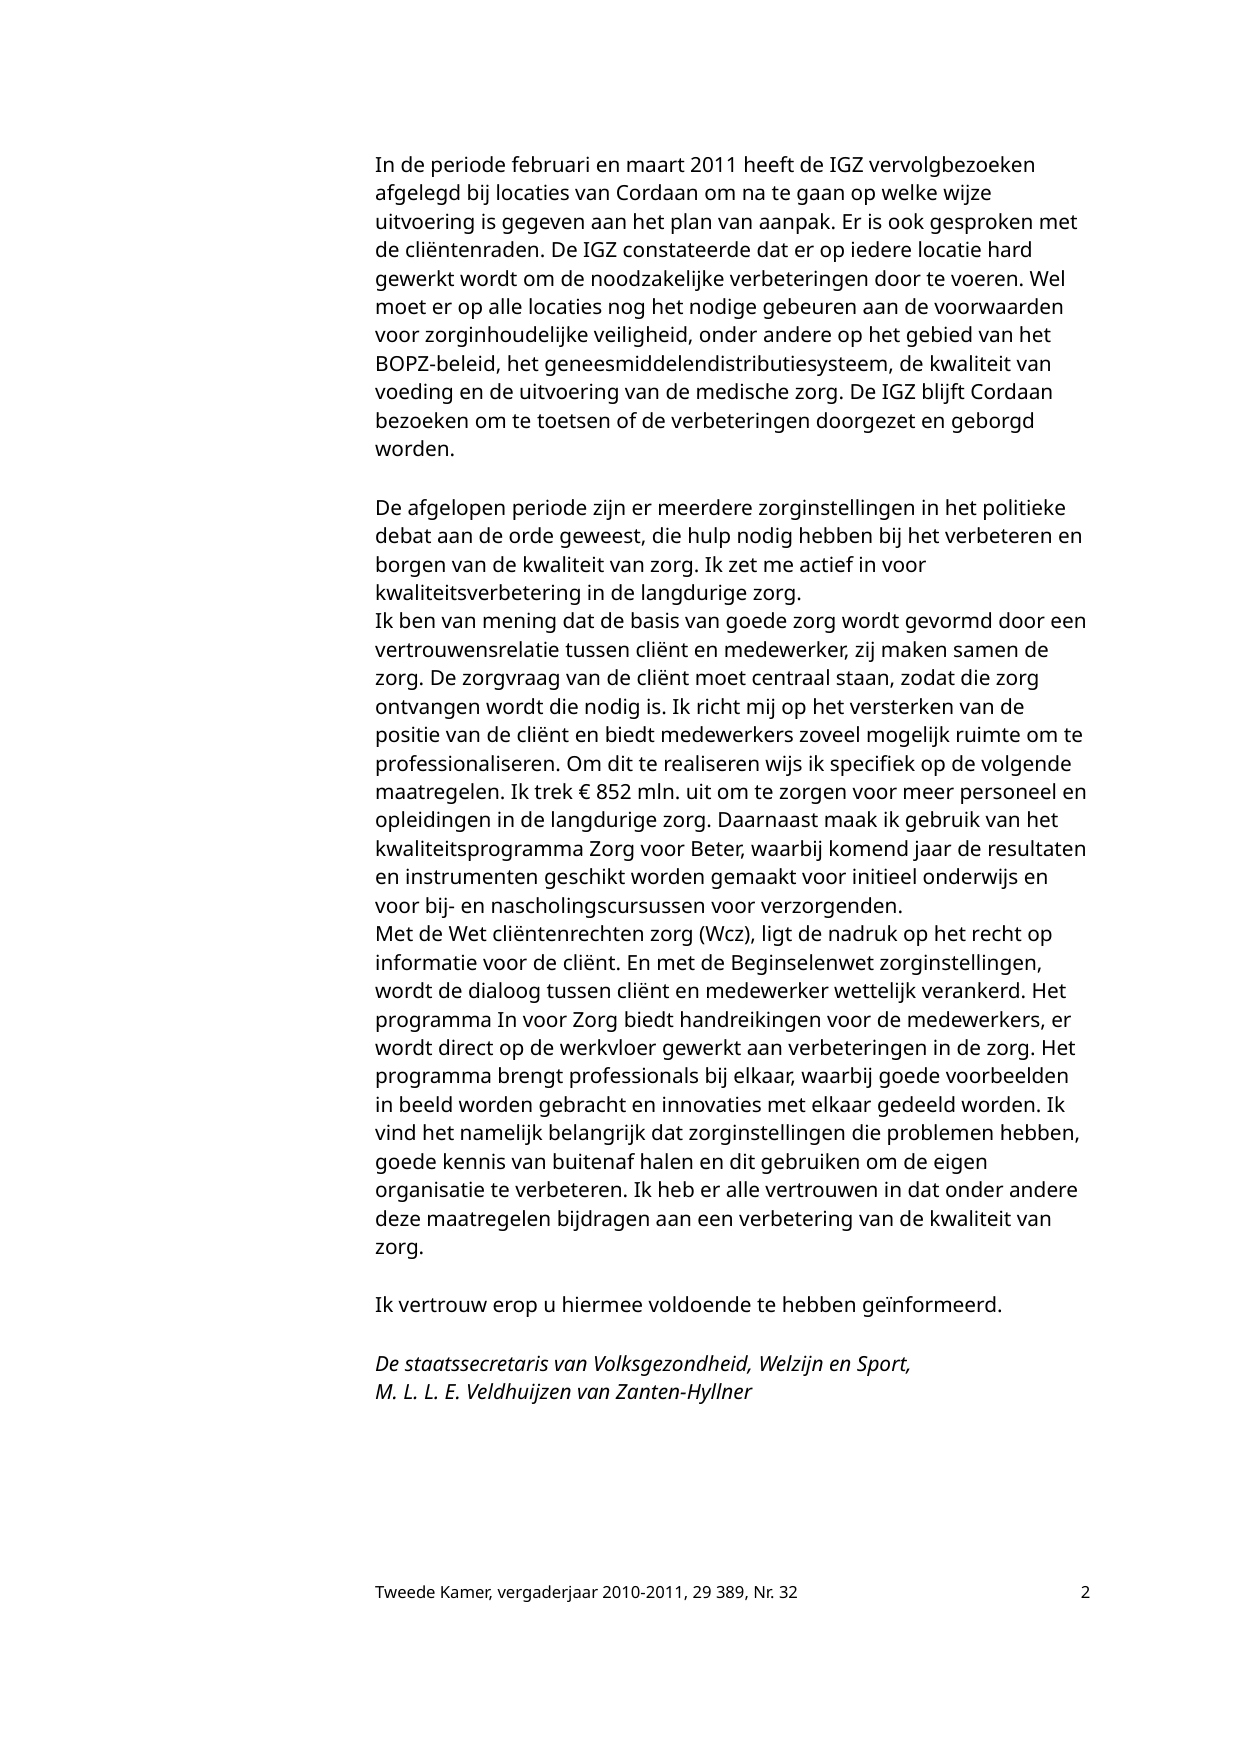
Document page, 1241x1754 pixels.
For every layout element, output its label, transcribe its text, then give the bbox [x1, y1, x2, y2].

text De staatssecretaris van Volksgezondheid, Welzijn en Sport, [375, 1349, 1090, 1377]
text Ik vertrouw erop u hiermee voldoende te hebben geïnformeerd. [375, 1291, 1090, 1319]
text Met de Wet cliëntenrechten zorg (Wcz), ligt de nadruk op het recht op informatie voor de cliënt. En met de Beginselenwet zorginstellingen, wordt de dialoog tussen cliënt en medewerker wettelijk verankerd. Het programma In voor Zorg biedt handreikingen voor de medewerkers, er wordt direct op de werkvloer gewerkt aan verbeteringen in de zorg. Het programma brengt professionals bij elkaar, waarbij goede voorbeelden in beeld worden gebracht en innovaties met elkaar gedeeld worden. Ik vind het namelijk belangrijk dat zorginstellingen die problemen hebben, goede kennis van buitenaf halen en dit gebruiken om de eigen organisatie te verbeteren. Ik heb er alle vertrouwen in dat onder andere deze maatregelen bijdragen aan een verbetering van de kwaliteit van zorg. [375, 919, 1090, 1261]
text De afgelopen periode zijn er meerdere zorginstellingen in het politieke debat aan de orde geweest, die hulp nodig hebben bij het verbeteren en borgen van de kwaliteit van zorg. Ik zet me actief in voor kwaliteitsverbetering in de langdurige zorg. [375, 493, 1090, 607]
text Ik ben van mening dat de basis van goede zorg wordt gevormd door een vertrouwensrelatie tussen cliënt en medewerker, zij maken samen de zorg. De zorgvraag van de cliënt moet centraal staan, zodat die zorg ontvangen wordt die nodig is. Ik richt mij op het versterken van de positie van de cliënt en biedt medewerkers zoveel mogelijk ruimte om te professionaliseren. Om dit te realiseren wijs ik specifiek op de volgende maatregelen. Ik trek € 852 mln. uit om te zorgen voor meer personeel en opleidingen in de langdurige zorg. Daarnaast maak ik gebruik van het kwaliteitsprogramma Zorg voor Beter, waarbij komend jaar de resultaten en instrumenten geschikt worden gemaakt voor initieel onderwijs en voor bij- en nascholingscursussen voor verzorgenden. [375, 607, 1090, 919]
text M. L. L. E. Veldhuijzen van Zanten-Hyllner [375, 1377, 1090, 1406]
text In de periode februari en maart 2011 heeft de IGZ vervolgbezoeken afgelegd bij locaties van Cordaan om na te gaan op welke wijze uitvoering is gegeven aan het plan van aanpak. Er is ook gesproken met de cliëntenraden. De IGZ constateerde dat er op iedere locatie hard gewerkt wordt om de noodzakelijke verbeteringen door te voeren. Wel moet er op alle locaties nog het nodige gebeuren aan de voorwaarden voor zorginhoudelijke veiligheid, onder andere op het gebied van het BOPZ-beleid, het geneesmiddelendistributiesysteem, de kwaliteit van voeding en de uitvoering van de medische zorg. De IGZ blijft Cordaan bezoeken om te toetsen of de verbeteringen doorgezet en geborgd worden. [375, 150, 1090, 463]
